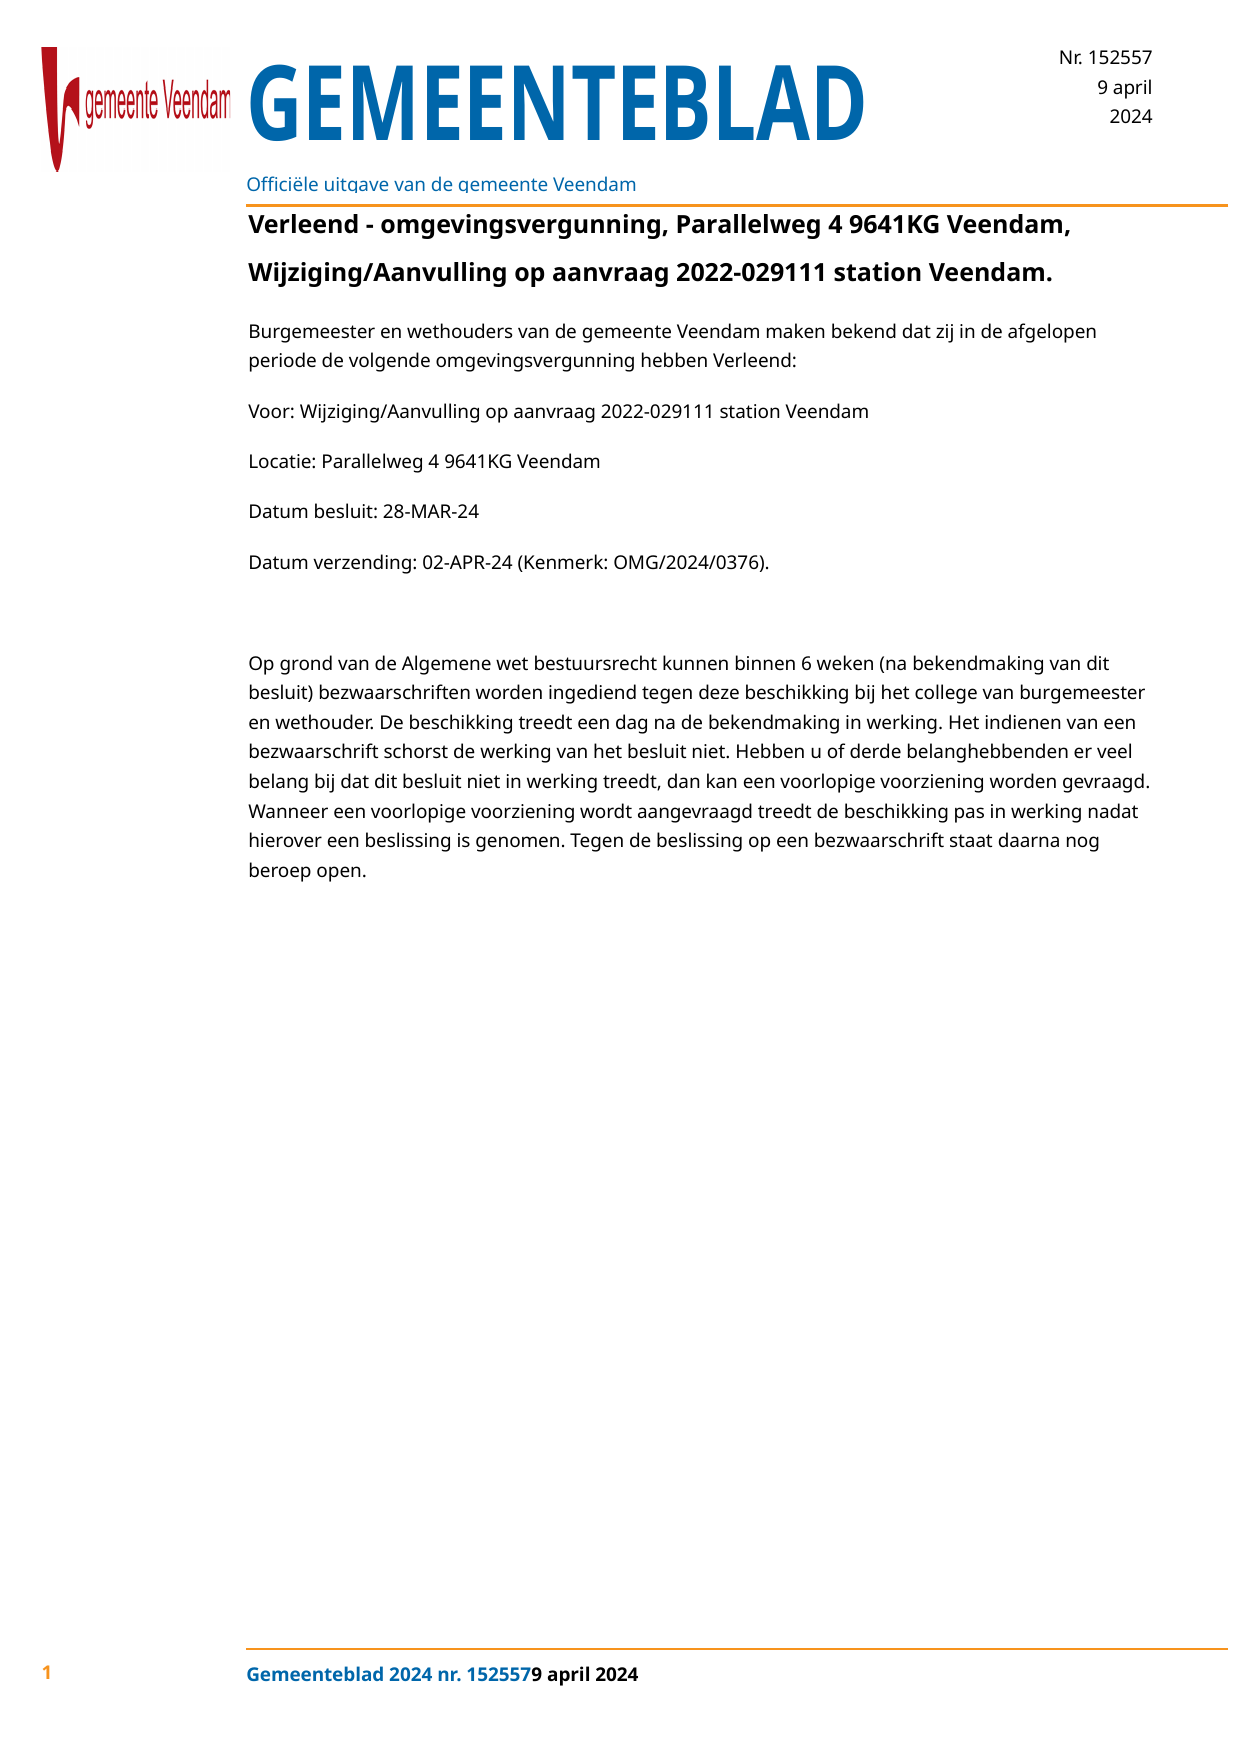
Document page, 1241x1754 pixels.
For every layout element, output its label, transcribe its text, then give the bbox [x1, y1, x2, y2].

picture [41, 47, 231, 172]
text Locatie: Parallelweg 4 9641KG Veendam [248, 448, 1152, 474]
text Datum besluit: 28-MAR-24 [248, 499, 1152, 524]
text Datum verzending: 02-APR-24 (Kenmerk: OMG/2024/0376). [248, 549, 1152, 575]
text Verleend - omgevingsvergunning, Parallelweg 4 9641KG Veendam, Wijziging/Aanvulling op aanvraag 2022-029111 station Veendam. [248, 207, 1152, 288]
text Burgemeester en wethouders van de gemeente Veendam maken bekend dat zij in de afgelopen periode de volgende omgevingsvergunning hebben Verleend: [248, 318, 1152, 373]
text Op grond van de Algemene wet bestuursrecht kunnen binnen 6 weken (na bekendmaking van dit besluit) bezwaarschriften worden ingediend tegen deze beschikking bij het college van burgemeester en wethouder. De beschikking treedt een dag na de bekendmaking in werking. Het indienen van een bezwaarschrift schorst de werking van het besluit niet. Hebben u of derde belanghebbenden er veel belang bij dat dit besluit niet in werking treedt, dan kan een voorlopige voorziening worden gevraagd. Wanneer een voorlopige voorziening wordt aangevraagd treedt de beschikking pas in werking nadat hierover een beslissing is genomen. Tegen de beslissing op een bezwaarschrift staat daarna nog beroep open. [248, 650, 1152, 883]
text Voor: Wijziging/Aanvulling op aanvraag 2022-029111 station Veendam [248, 398, 1152, 424]
